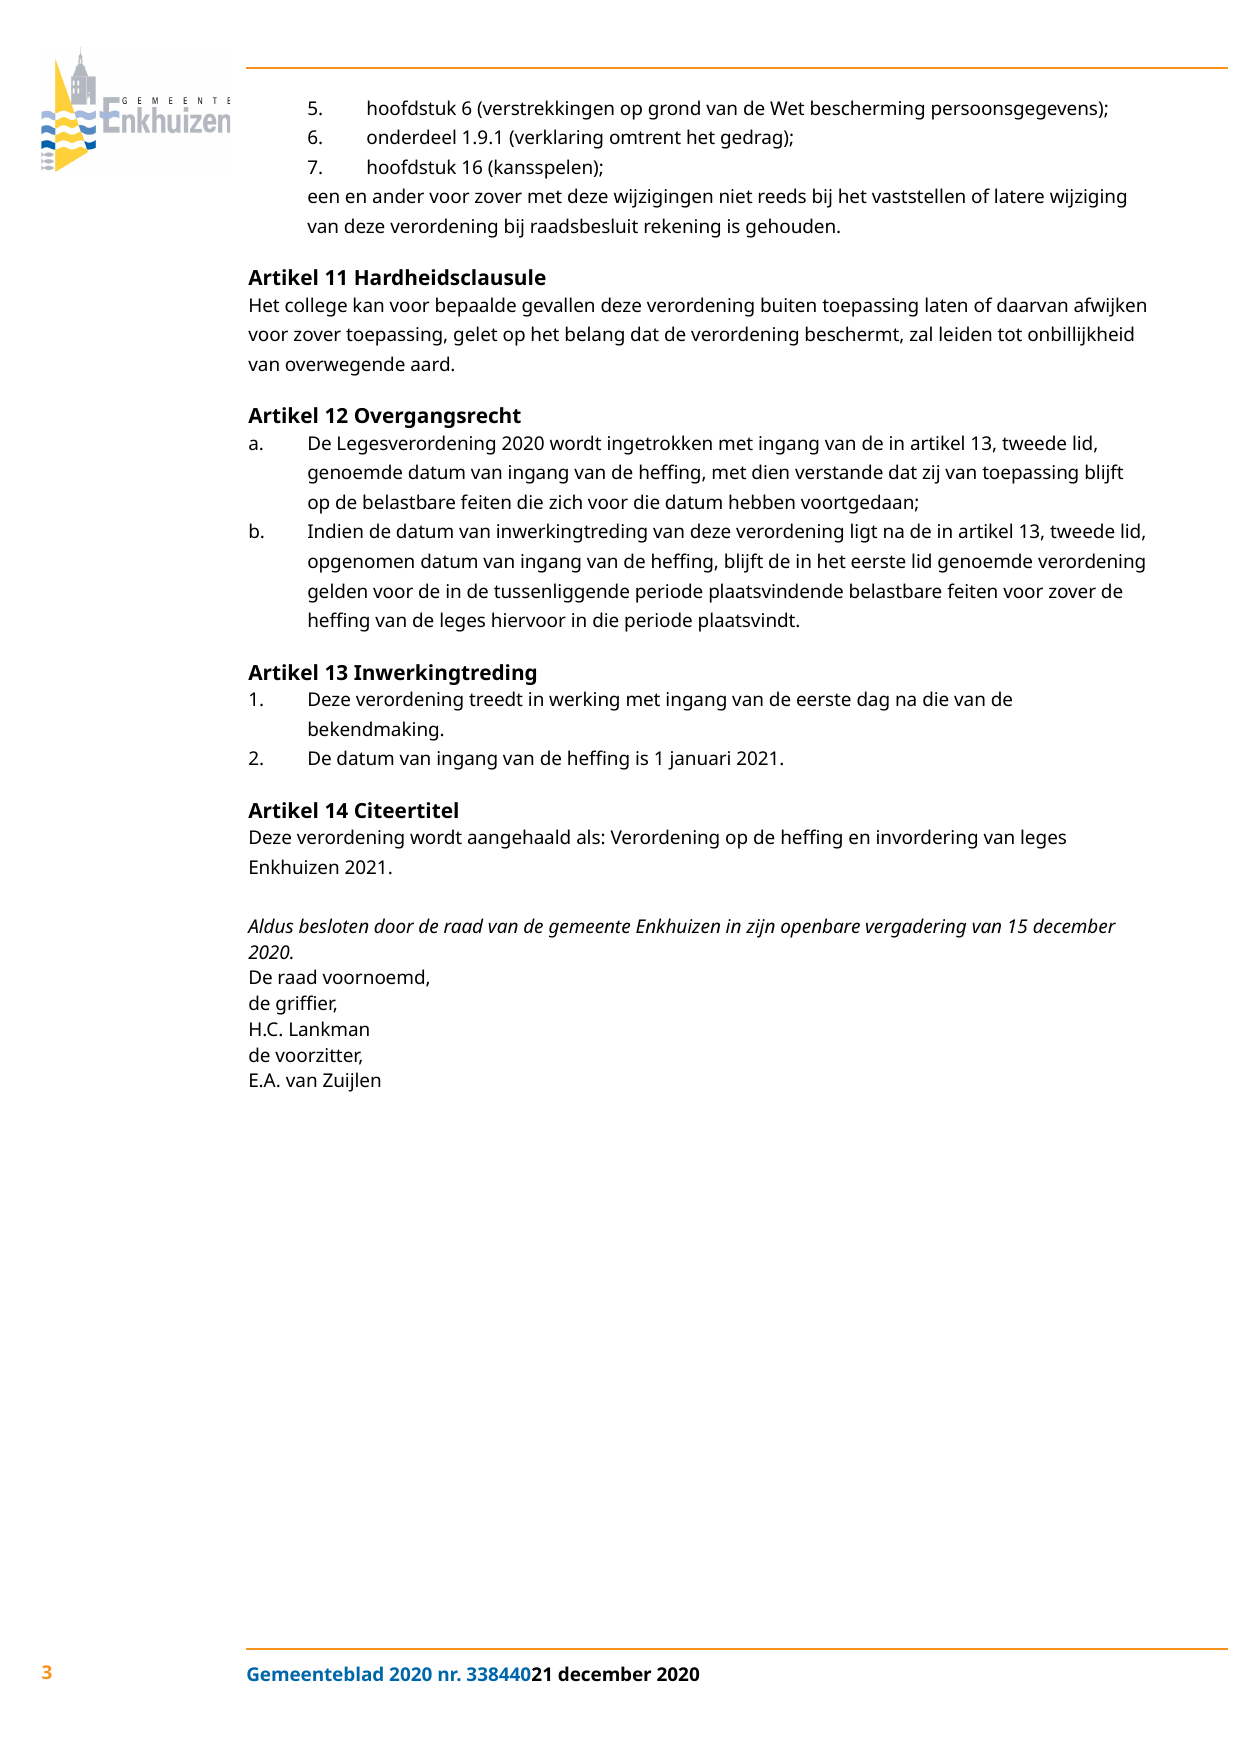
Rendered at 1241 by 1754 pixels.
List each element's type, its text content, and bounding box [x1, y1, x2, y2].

list onderdeel 1.9.1 (verklaring omtrent het gedrag); [307, 124, 1152, 150]
list Indien de datum van inwerkingtreding van deze verordening ligt na de in artikel 13, tweede lid, opgenomen datum van ingang van de heffing, blijft de in het eerste lid genoemde verordening gelden voor de in de tussenliggende periode plaatsvindende belastbare feiten voor zover de heffing van de leges hiervoor in die periode plaatsvindt. [248, 519, 1152, 633]
text Artikel 14 Citeertitel [248, 796, 1152, 824]
list hoofdstuk 6 (verstrekkingen op grond van de Wet bescherming persoonsgegevens); [307, 95, 1152, 121]
text E.A. van Zuijlen [248, 1067, 1152, 1093]
list De datum van ingang van de heffing is 1 januari 2021. [248, 746, 1152, 771]
picture [41, 47, 231, 172]
text Artikel 11 Hardheidsclausule [248, 263, 1152, 292]
list De Legesverordening 2020 wordt ingetrokken met ingang van de in artikel 13, tweede lid, genoemde datum van ingang van de heffing, met dien verstande dat zij van toepassing blijft op de belastbare feiten die zich voor die datum hebben voortgedaan; [248, 430, 1152, 515]
text Deze verordening wordt aangehaald als: Verordening op de heffing en invordering van leges Enkhuizen 2021. [248, 824, 1152, 880]
text Het college kan voor bepaalde gevallen deze verordening buiten toepassing laten of daarvan afwijken voor zover toepassing, gelet op het belang dat de verordening beschermt, zal leiden tot onbillijkheid van overwegende aard. [248, 292, 1152, 377]
text H.C. Lankman [248, 1016, 1152, 1042]
list Deze verordening treedt in werking met ingang van de eerste dag na die van de bekendmaking. [248, 686, 1152, 742]
list hoofdstuk 16 (kansspelen); [307, 154, 1152, 180]
text De raad voornoemd, [248, 964, 1152, 990]
text de voorzitter, [248, 1042, 1152, 1067]
text Aldus besloten door de raad van de gemeente Enkhuizen in zijn openbare vergadering van 15 december 2020. [248, 913, 1152, 964]
text de griffier, [248, 990, 1152, 1016]
list een en ander voor zover met deze wijzigingen niet reeds bij het vaststellen of latere wijziging van deze verordening bij raadsbesluit rekening is gehouden. [248, 183, 1152, 239]
text Artikel 12 Overgangsrecht [248, 402, 1152, 430]
text Artikel 13 Inwerkingtreding [248, 658, 1152, 686]
